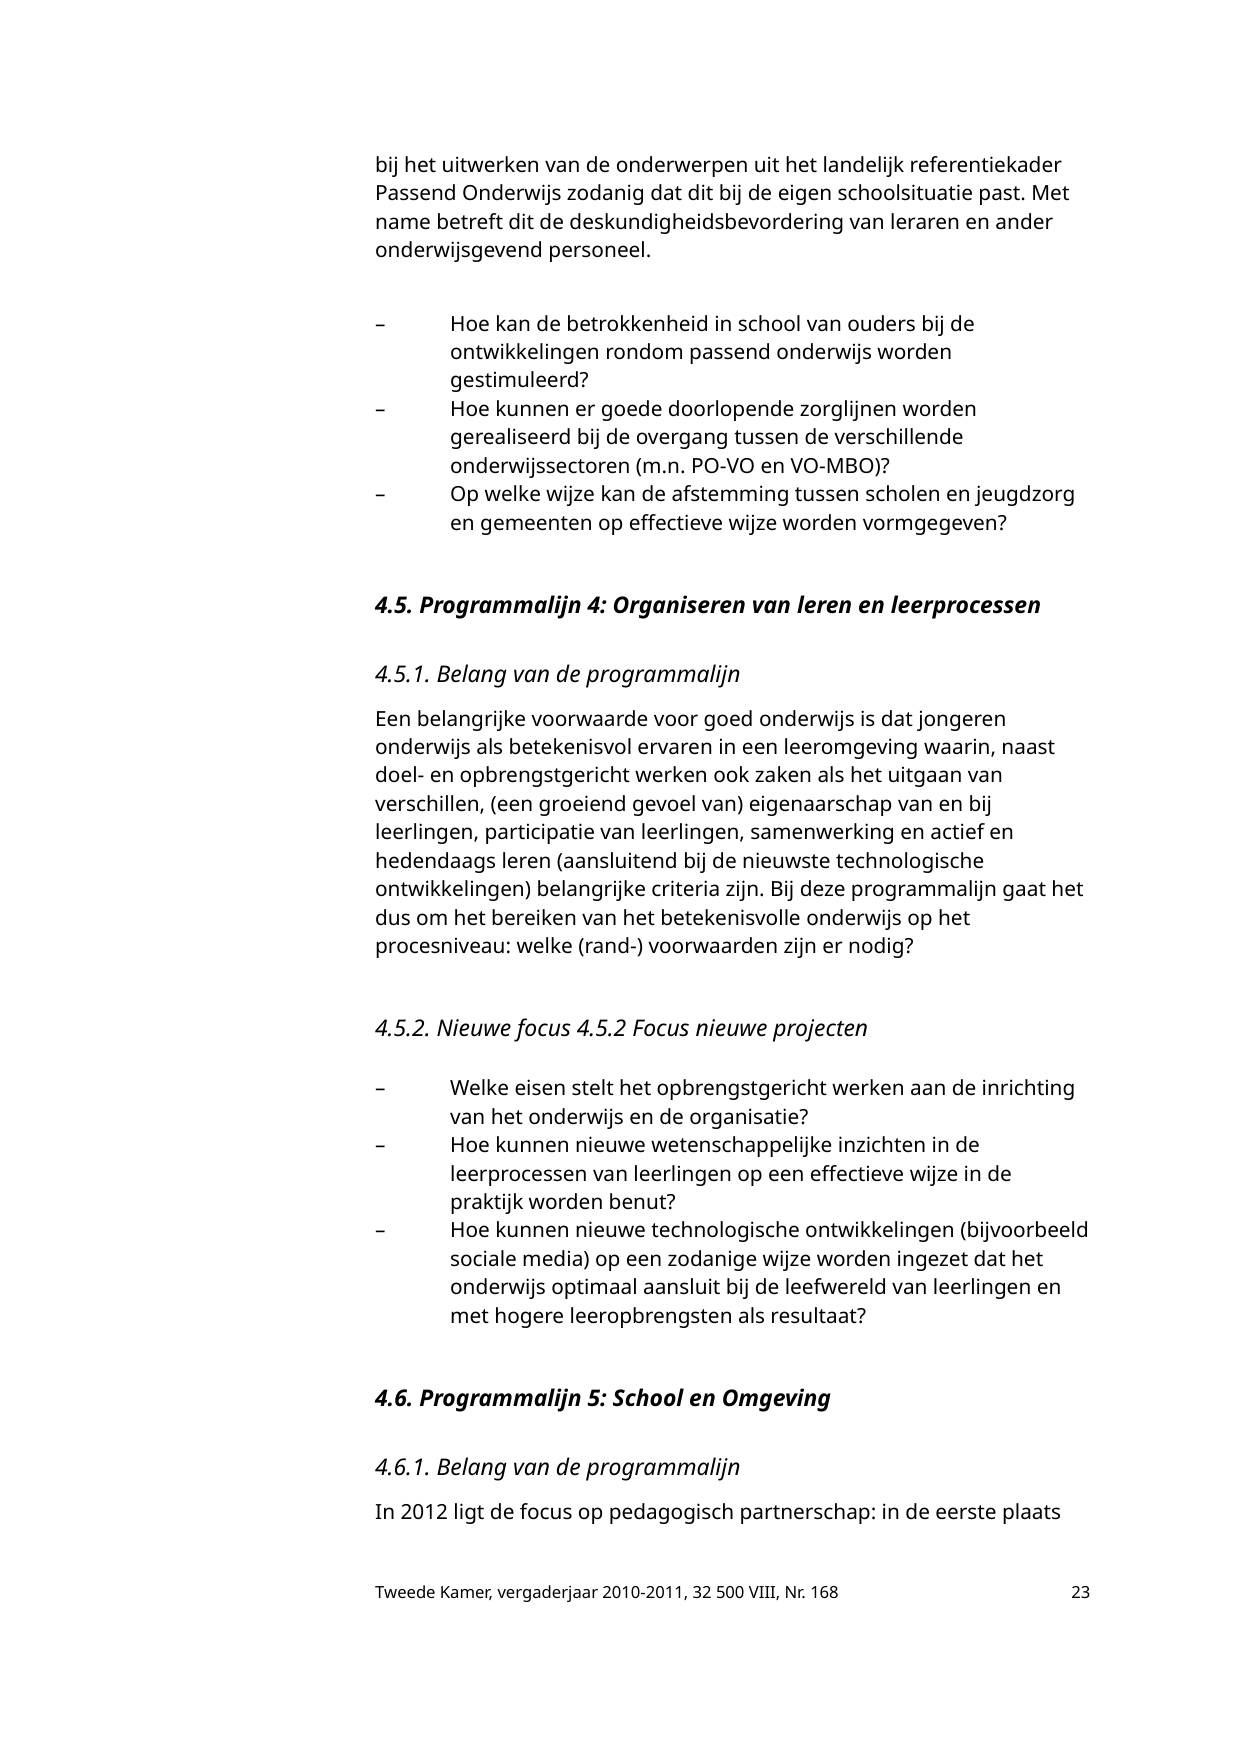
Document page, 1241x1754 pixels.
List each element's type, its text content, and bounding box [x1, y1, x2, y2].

subtitle 4.6.1. Belang van de programmalijn [375, 1451, 1090, 1482]
subtitle 4.5. Programmalijn 4: Organiseren van leren en leerprocessen [375, 589, 1090, 620]
list Hoe kan de betrokkenheid in school van ouders bij de ontwikkelingen rondom passend onderwijs worden gestimuleerd? [375, 309, 1090, 394]
text In 2012 ligt de focus op pedagogisch partnerschap: in de eerste plaats [375, 1497, 1090, 1525]
subtitle 4.5.1. Belang van de programmalijn [375, 657, 1090, 689]
subtitle 4.6. Programmalijn 5: School en Omgeving [375, 1382, 1090, 1413]
list Op welke wijze kan de afstemming tussen scholen en jeugdzorg en gemeenten op effectieve wijze worden vormgegeven? [375, 479, 1090, 536]
text Een belangrijke voorwaarde voor goed onderwijs is dat jongeren onderwijs als betekenisvol ervaren in een leeromgeving waarin, naast doel- en opbrengstgericht werken ook zaken als het uitgaan van verschillen, (een groeiend gevoel van) eigenaarschap van en bij leerlingen, participatie van leerlingen, samenwerking en actief en hedendaags leren (aansluitend bij de nieuwste technologische ontwikkelingen) belangrijke criteria zijn. Bij deze programmalijn gaat het dus om het bereiken van het betekenisvolle onderwijs op het procesniveau: welke (rand-) voorwaarden zijn er nodig? [375, 704, 1090, 960]
subtitle 4.5.2. Nieuwe focus 4.5.2 Focus nieuwe projecten [375, 1012, 1090, 1043]
list Hoe kunnen nieuwe wetenschappelijke inzichten in de leerprocessen van leerlingen op een effectieve wijze in de praktijk worden benut? [375, 1130, 1090, 1216]
list Welke eisen stelt het opbrengstgericht werken aan de inrichting van het onderwijs en de organisatie? [375, 1073, 1090, 1130]
list Hoe kunnen nieuwe technologische ontwikkelingen (bijvoorbeeld sociale media) op een zodanige wijze worden ingezet dat het onderwijs optimaal aansluit bij de leefwereld van leerlingen en met hogere leeropbrengsten als resultaat? [375, 1216, 1090, 1329]
list Hoe kunnen er goede doorlopende zorglijnen worden gerealiseerd bij de overgang tussen de verschillende onderwijssectoren (m.n. PO-VO en VO-MBO)? [375, 394, 1090, 479]
text bij het uitwerken van de onderwerpen uit het landelijk referentiekader Passend Onderwijs zodanig dat dit bij de eigen schoolsituatie past. Met name betreft dit de deskundigheidsbevordering van leraren en ander onderwijsgevend personeel. [375, 150, 1090, 264]
